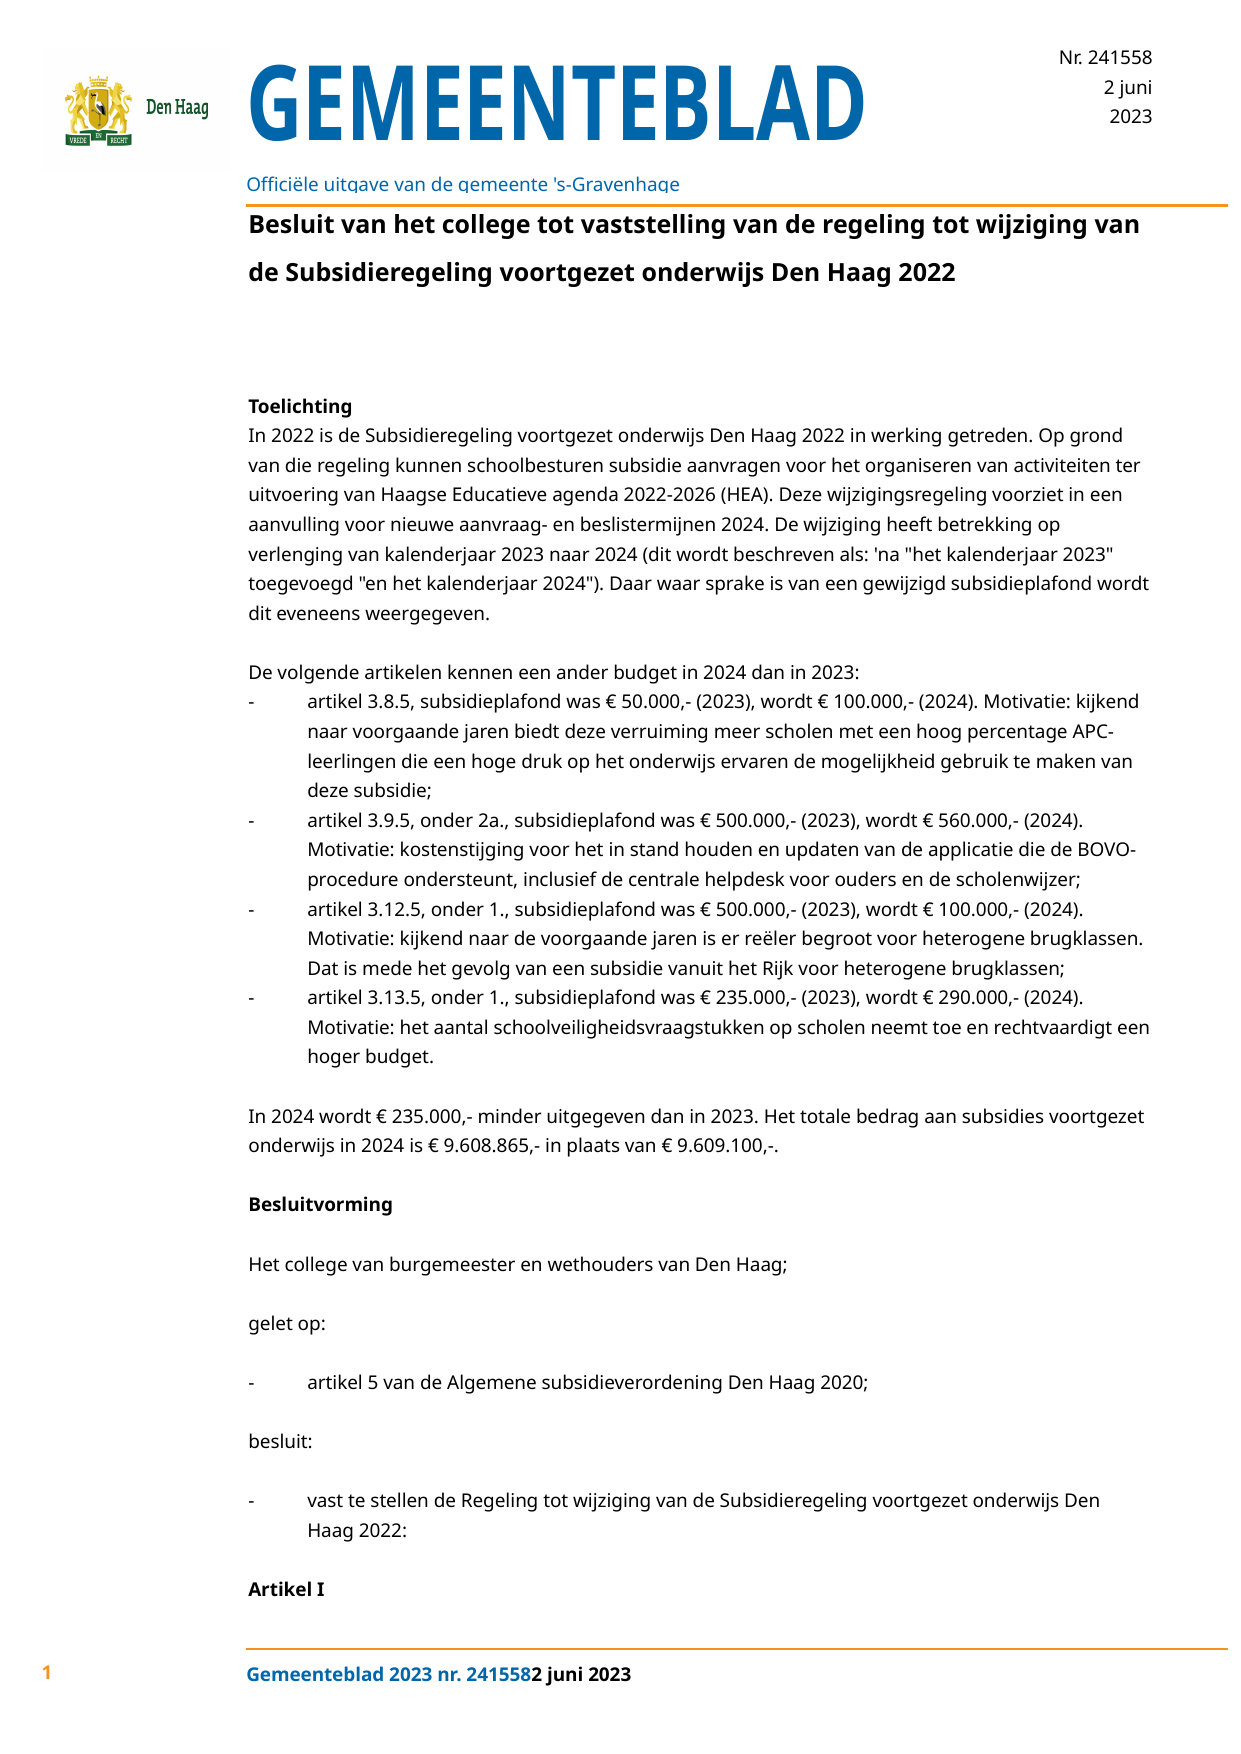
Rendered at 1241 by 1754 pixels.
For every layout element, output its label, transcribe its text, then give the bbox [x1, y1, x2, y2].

list artikel 3.9.5, onder 2a., subsidieplafond was € 500.000,- (2023), wordt € 560.000,- (2024). Motivatie: kostenstijging voor het in stand houden en updaten van de applicatie die de BOVO-procedure ondersteunt, inclusief de centrale helpdesk voor ouders en de scholenwijzer; [248, 807, 1152, 892]
list artikel 3.8.5, subsidieplafond was € 50.000,- (2023), wordt € 100.000,- (2024). Motivatie: kijkend naar voorgaande jaren biedt deze verruiming meer scholen met een hoog percentage APC-leerlingen die een hoge druk op het onderwijs ervaren de mogelijkheid gebruik te maken van deze subsidie; [248, 689, 1152, 803]
text Besluit van het college tot vaststelling van de regeling tot wijziging van de Subsidieregeling voortgezet onderwijs Den Haag 2022 [248, 207, 1152, 288]
list artikel 5 van de Algemene subsidieverordening Den Haag 2020; [248, 1369, 1152, 1395]
list artikel 3.13.5, onder 1., subsidieplafond was € 235.000,- (2023), wordt € 290.000,- (2024). Motivatie: het aantal schoolveiligheidsvraagstukken op scholen neemt toe en rechtvaardigt een hoger budget. [248, 984, 1152, 1069]
text gelet op: [248, 1310, 1152, 1336]
list vast te stellen de Regeling tot wijziging van de Subsidieregeling voortgezet onderwijs Den Haag 2022: [248, 1487, 1152, 1543]
text Artikel I [248, 1576, 1152, 1602]
text Toelichting [248, 393, 1152, 419]
picture [41, 47, 231, 172]
text De volgende artikelen kennen een ander budget in 2024 dan in 2023: [248, 659, 1152, 685]
text besluit: [248, 1428, 1152, 1454]
text Besluitvorming [248, 1192, 1152, 1217]
text In 2024 wordt € 235.000,- minder uitgegeven dan in 2023. Het totale bedrag aan subsidies voortgezet onderwijs in 2024 is € 9.608.865,- in plaats van € 9.609.100,-. [248, 1103, 1152, 1158]
list artikel 3.12.5, onder 1., subsidieplafond was € 500.000,- (2023), wordt € 100.000,- (2024). Motivatie: kijkend naar de voorgaande jaren is er reëler begroot voor heterogene brugklassen. Dat is mede het gevolg van een subsidie vanuit het Rijk voor heterogene brugklassen; [248, 896, 1152, 981]
text Het college van burgemeester en wethouders van Den Haag; [248, 1251, 1152, 1277]
text In 2022 is de Subsidieregeling voortgezet onderwijs Den Haag 2022 in werking getreden. Op grond van die regeling kunnen schoolbesturen subsidie aanvragen voor het organiseren van activiteiten ter uitvoering van Haagse Educatieve agenda 2022-2026 (HEA). Deze wijzigingsregeling voorziet in een aanvulling voor nieuwe aanvraag- en beslistermijnen 2024. De wijziging heeft betrekking op verlenging van kalenderjaar 2023 naar 2024 (dit wordt beschreven als: 'na "het kalenderjaar 2023" toegevoegd "en het kalenderjaar 2024"). Daar waar sprake is van een gewijzigd subsidieplafond wordt dit eveneens weergegeven. [248, 422, 1152, 626]
